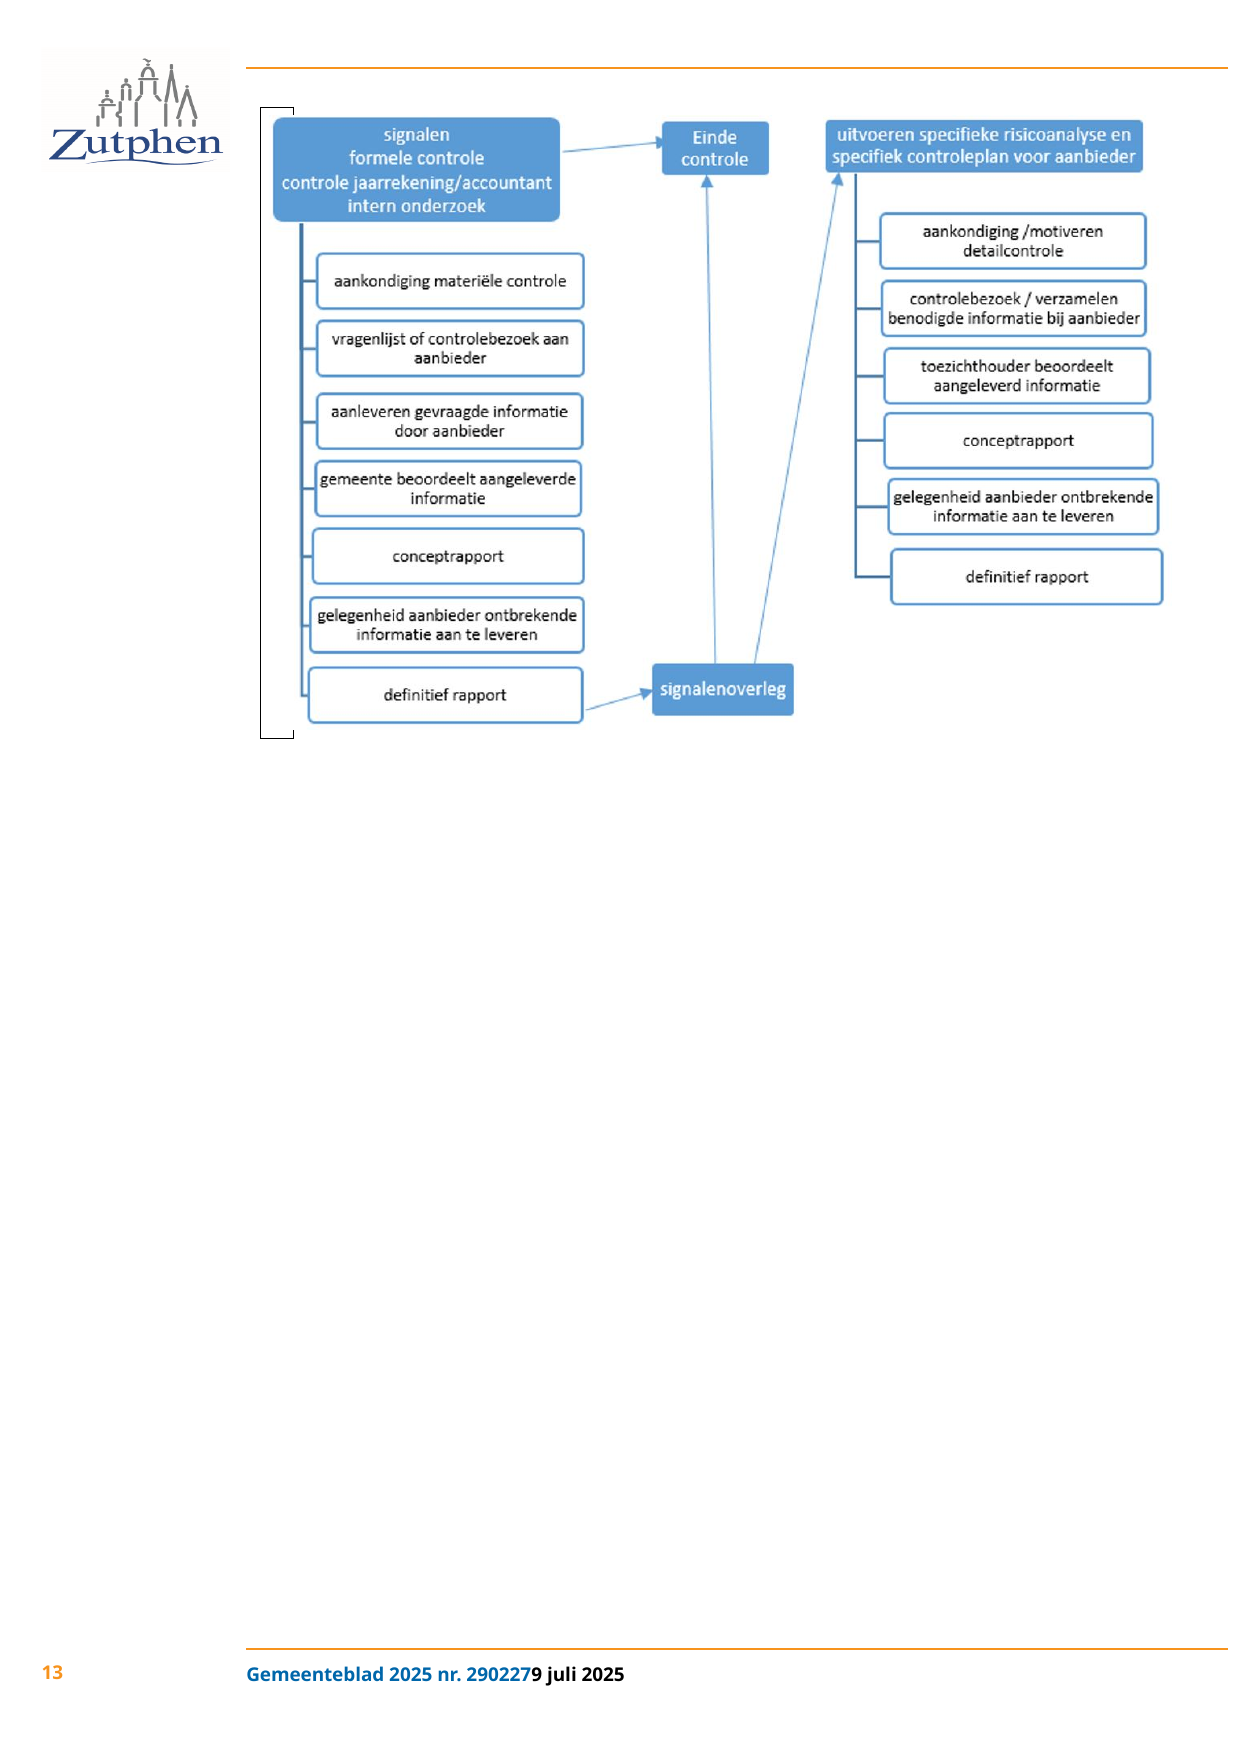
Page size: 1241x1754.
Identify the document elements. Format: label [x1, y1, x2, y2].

picture [41, 47, 231, 172]
picture [268, 115, 1173, 730]
